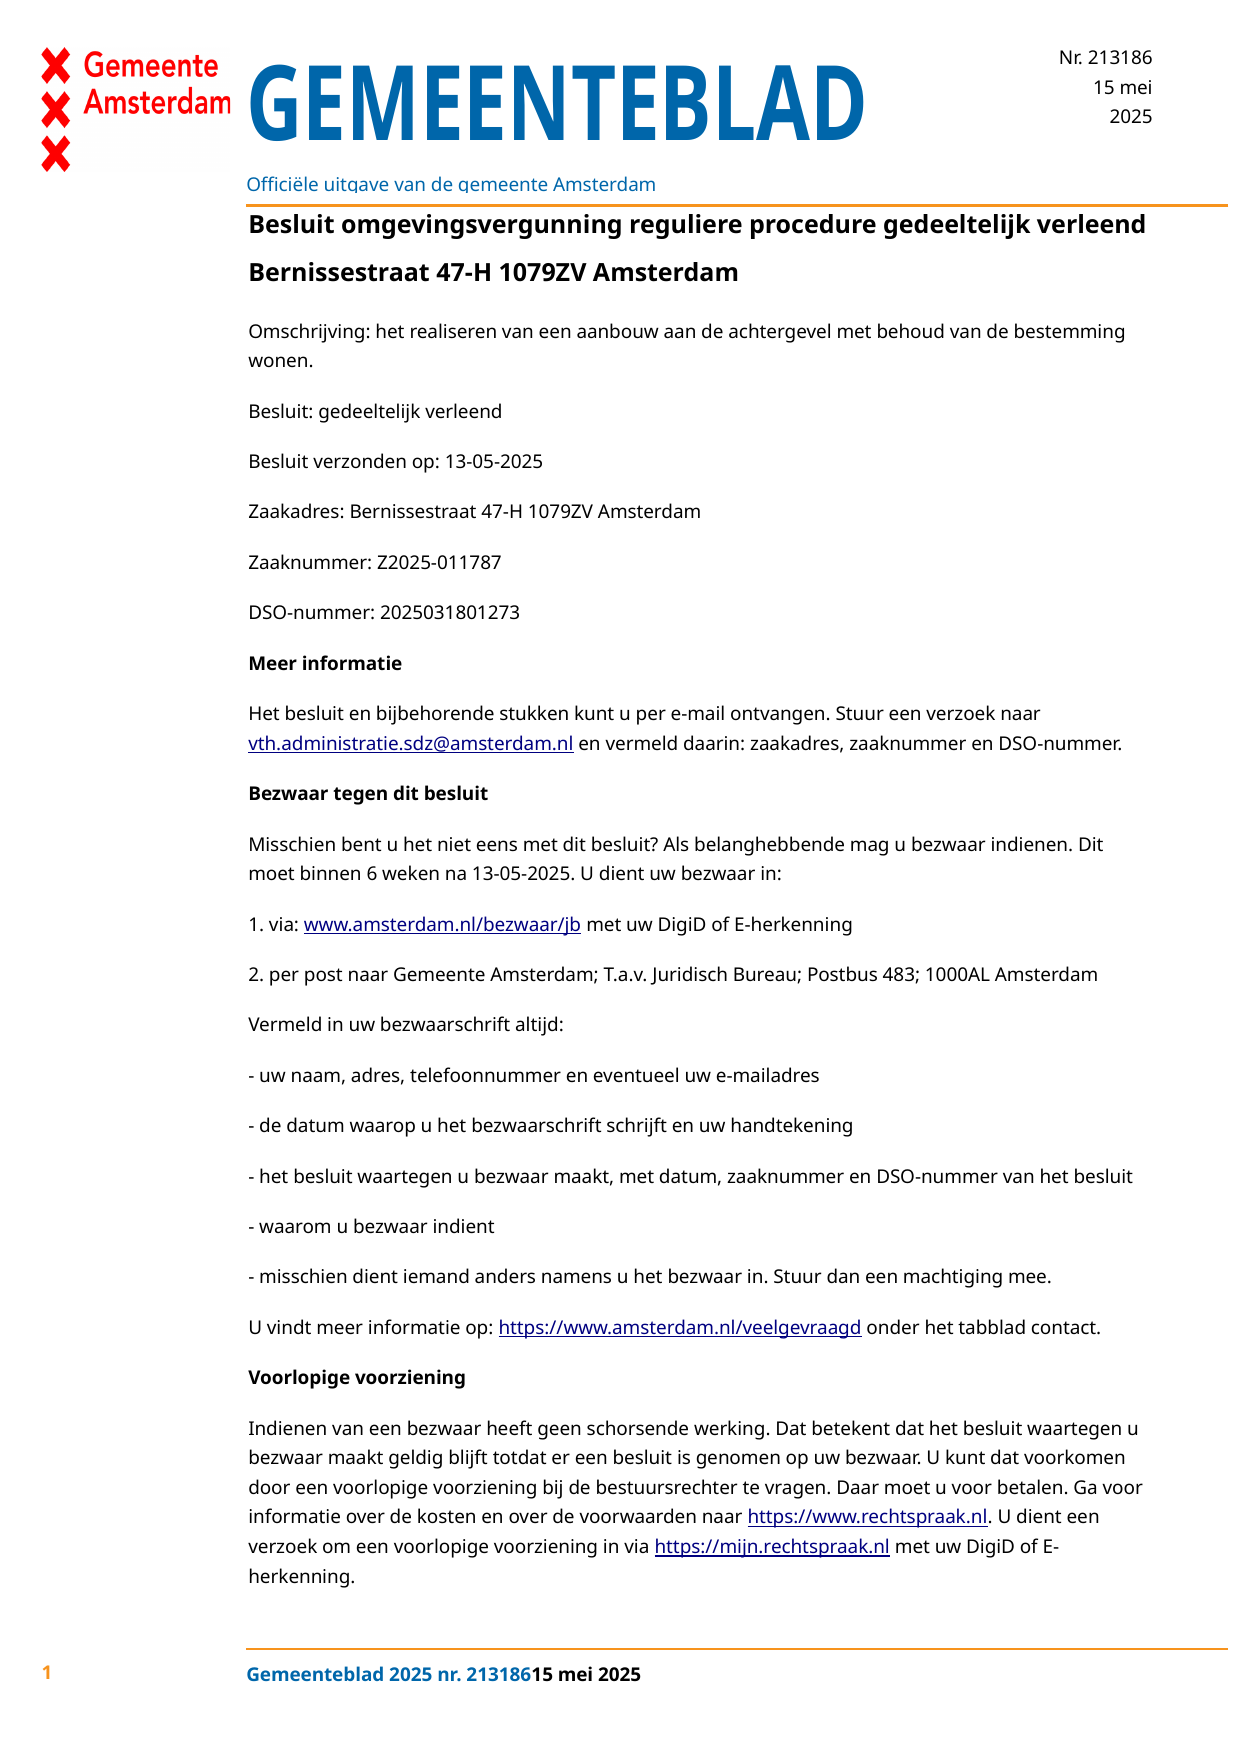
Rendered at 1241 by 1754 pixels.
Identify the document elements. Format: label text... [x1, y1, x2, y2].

text U vindt meer informatie op: https://www.amsterdam.nl/veelgevraagd onder het tabblad contact. [248, 1314, 1152, 1340]
text 1. via: www.amsterdam.nl/bezwaar/jb met uw DigiD of E-herkenning [248, 911, 1152, 937]
text Vermeld in uw bezwaarschrift altijd: [248, 1012, 1152, 1037]
text Meer informatie [248, 650, 1152, 676]
text - het besluit waartegen u bezwaar maakt, met datum, zaaknummer en DSO-nummer van het besluit [248, 1163, 1152, 1189]
text Besluit omgevingsvergunning reguliere procedure gedeeltelijk verleend Bernissestraat 47-H 1079ZV Amsterdam [248, 207, 1152, 288]
text Besluit: gedeeltelijk verleend [248, 398, 1152, 424]
text Omschrijving: het realiseren van een aanbouw aan de achtergevel met behoud van de bestemming wonen. [248, 318, 1152, 373]
text DSO-nummer: 2025031801273 [248, 599, 1152, 625]
text Zaaknummer: Z2025-011787 [248, 549, 1152, 575]
text - uw naam, adres, telefoonnummer en eventueel uw e-mailadres [248, 1062, 1152, 1088]
text - misschien dient iemand anders namens u het bezwaar in. Stuur dan een machtiging mee. [248, 1264, 1152, 1289]
text - waarom u bezwaar indient [248, 1213, 1152, 1239]
text 2. per post naar Gemeente Amsterdam; T.a.v. Juridisch Bureau; Postbus 483; 1000AL Amsterdam [248, 961, 1152, 987]
text Indienen van een bezwaar heeft geen schorsende werking. Dat betekent dat het besluit waartegen u bezwaar maakt geldig blijft totdat er een besluit is genomen op uw bezwaar. U kunt dat voorkomen door een voorlopige voorziening bij de bestuursrechter te vragen. Daar moet u voor betalen. Ga voor informatie over de kosten en over de voorwaarden naar https://www.rechtspraak.nl. U dient een verzoek om een voorlopige voorziening in via https://mijn.rechtspraak.nl met uw DigiD of E-herkenning. [248, 1415, 1152, 1589]
text Misschien bent u het niet eens met dit besluit? Als belanghebbende mag u bezwaar indienen. Dit moet binnen 6 weken na 13-05-2025. U dient uw bezwaar in: [248, 831, 1152, 886]
picture [41, 47, 231, 172]
text Besluit verzonden op: 13-05-2025 [248, 448, 1152, 474]
text Zaakadres: Bernissestraat 47-H 1079ZV Amsterdam [248, 499, 1152, 524]
text - de datum waarop u het bezwaarschrift schrijft en uw handtekening [248, 1112, 1152, 1138]
text Voorlopige voorziening [248, 1364, 1152, 1390]
text Het besluit en bijbehorende stukken kunt u per e-mail ontvangen. Stuur een verzoek naar vth.administratie.sdz@amsterdam.nl en vermeld daarin: zaakadres, zaaknummer en DSO-nummer. [248, 700, 1152, 756]
text Bezwaar tegen dit besluit [248, 780, 1152, 806]
